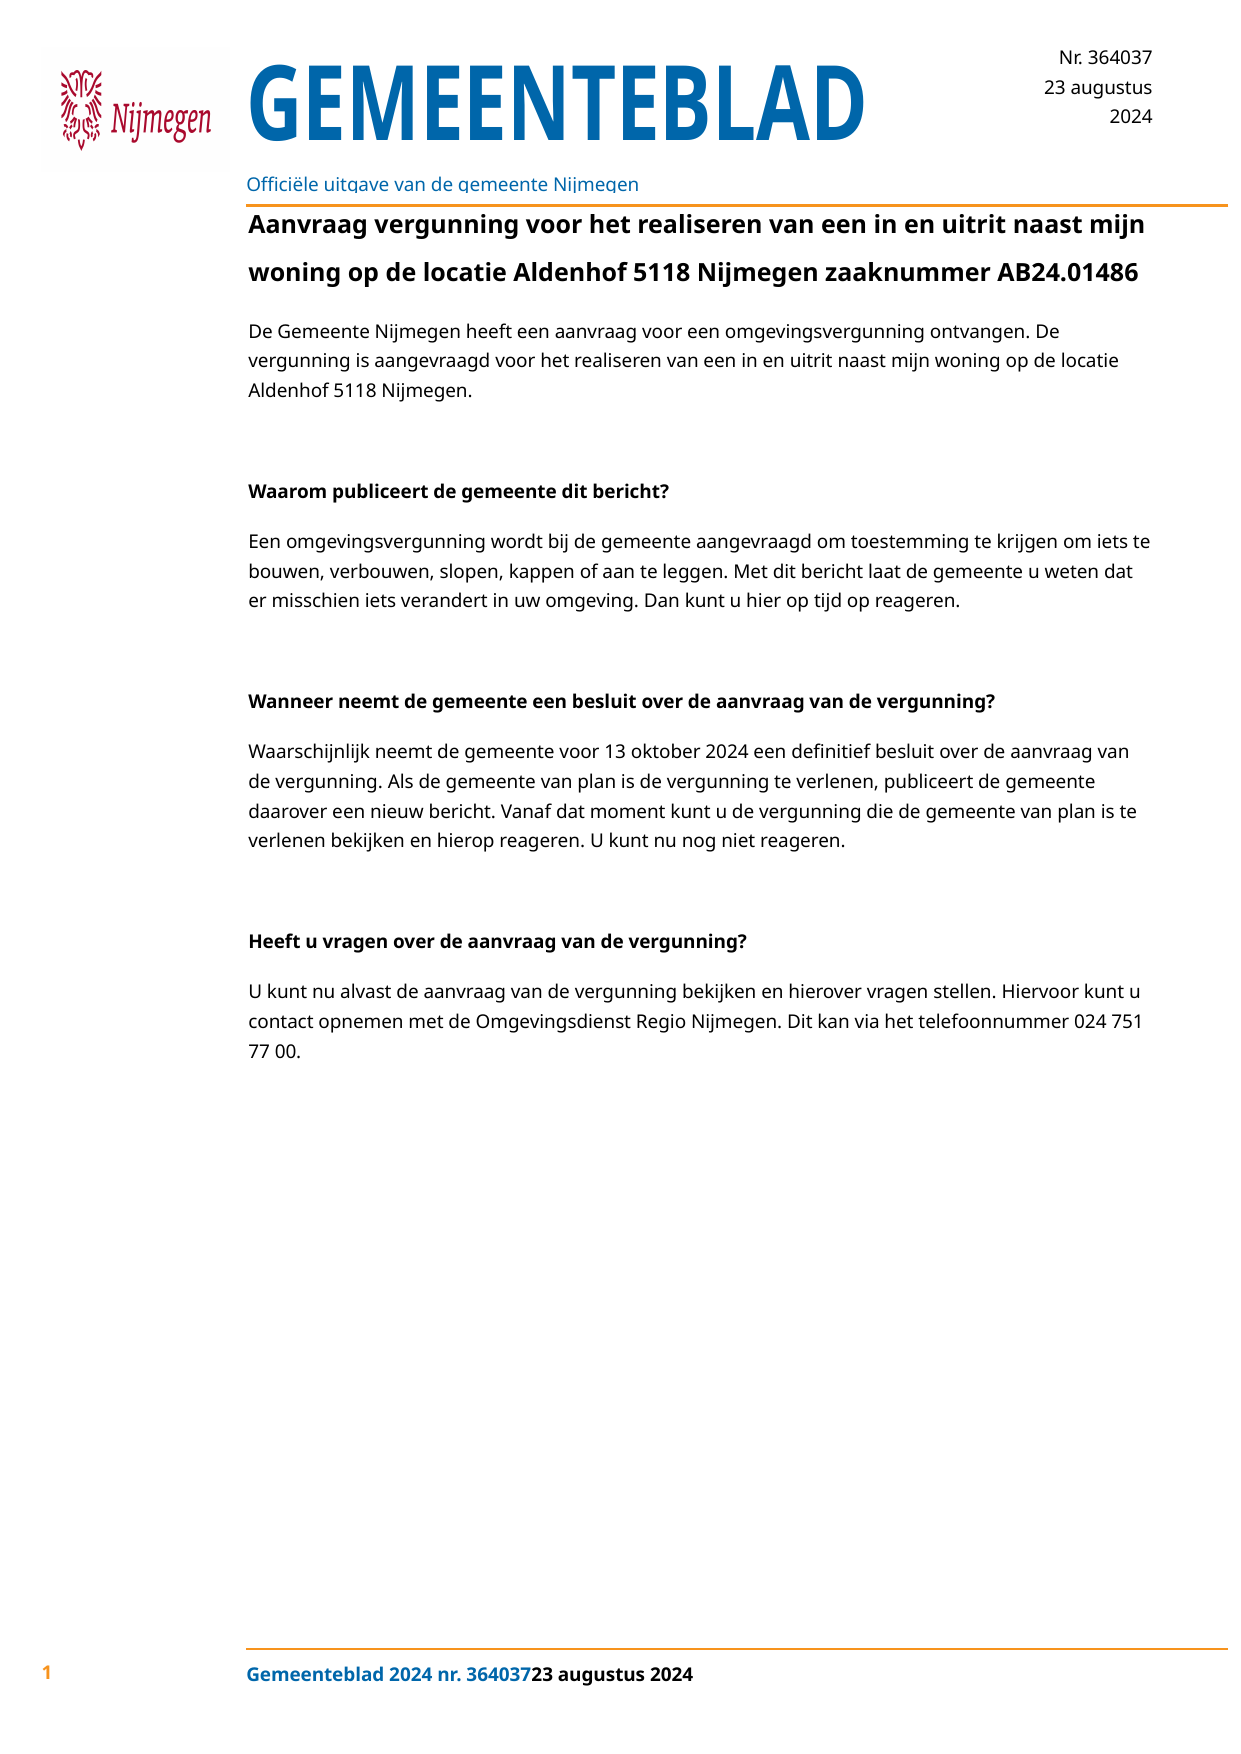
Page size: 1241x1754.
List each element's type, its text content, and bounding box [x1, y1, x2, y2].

text Waarom publiceert de gemeente dit bericht? [248, 478, 1152, 504]
text U kunt nu alvast de aanvraag van de vergunning bekijken en hierover vragen stellen. Hiervoor kunt u contact opnemen met de Omgevingsdienst Regio Nijmegen. Dit kan via het telefoonnummer 024 751 77 00. [248, 979, 1152, 1064]
text Waarschijnlijk neemt de gemeente voor 13 oktober 2024 een definitief besluit over de aanvraag van de vergunning. Als de gemeente van plan is de vergunning te verlenen, publiceert de gemeente daarover een nieuw bericht. Vanaf dat moment kunt u de vergunning die de gemeente van plan is te verlenen bekijken en hierop reageren. U kunt nu nog niet reageren. [248, 739, 1152, 853]
text Wanneer neemt de gemeente een besluit over de aanvraag van de vergunning? [248, 688, 1152, 714]
text Een omgevingsvergunning wordt bij de gemeente aangevraagd om toestemming te krijgen om iets te bouwen, verbouwen, slopen, kappen of aan te leggen. Met dit bericht laat de gemeente u weten dat er misschien iets verandert in uw omgeving. Dan kunt u hier op tijd op reageren. [248, 528, 1152, 613]
picture [41, 47, 231, 172]
text De Gemeente Nijmegen heeft een aanvraag voor een omgevingsvergunning ontvangen. De vergunning is aangevraagd voor het realiseren van een in en uitrit naast mijn woning op de locatie Aldenhof 5118 Nijmegen. [248, 318, 1152, 403]
text Aanvraag vergunning voor het realiseren van een in en uitrit naast mijn woning op de locatie Aldenhof 5118 Nijmegen zaaknummer AB24.01486 [248, 207, 1152, 288]
text Heeft u vragen over de aanvraag van de vergunning? [248, 928, 1152, 954]
